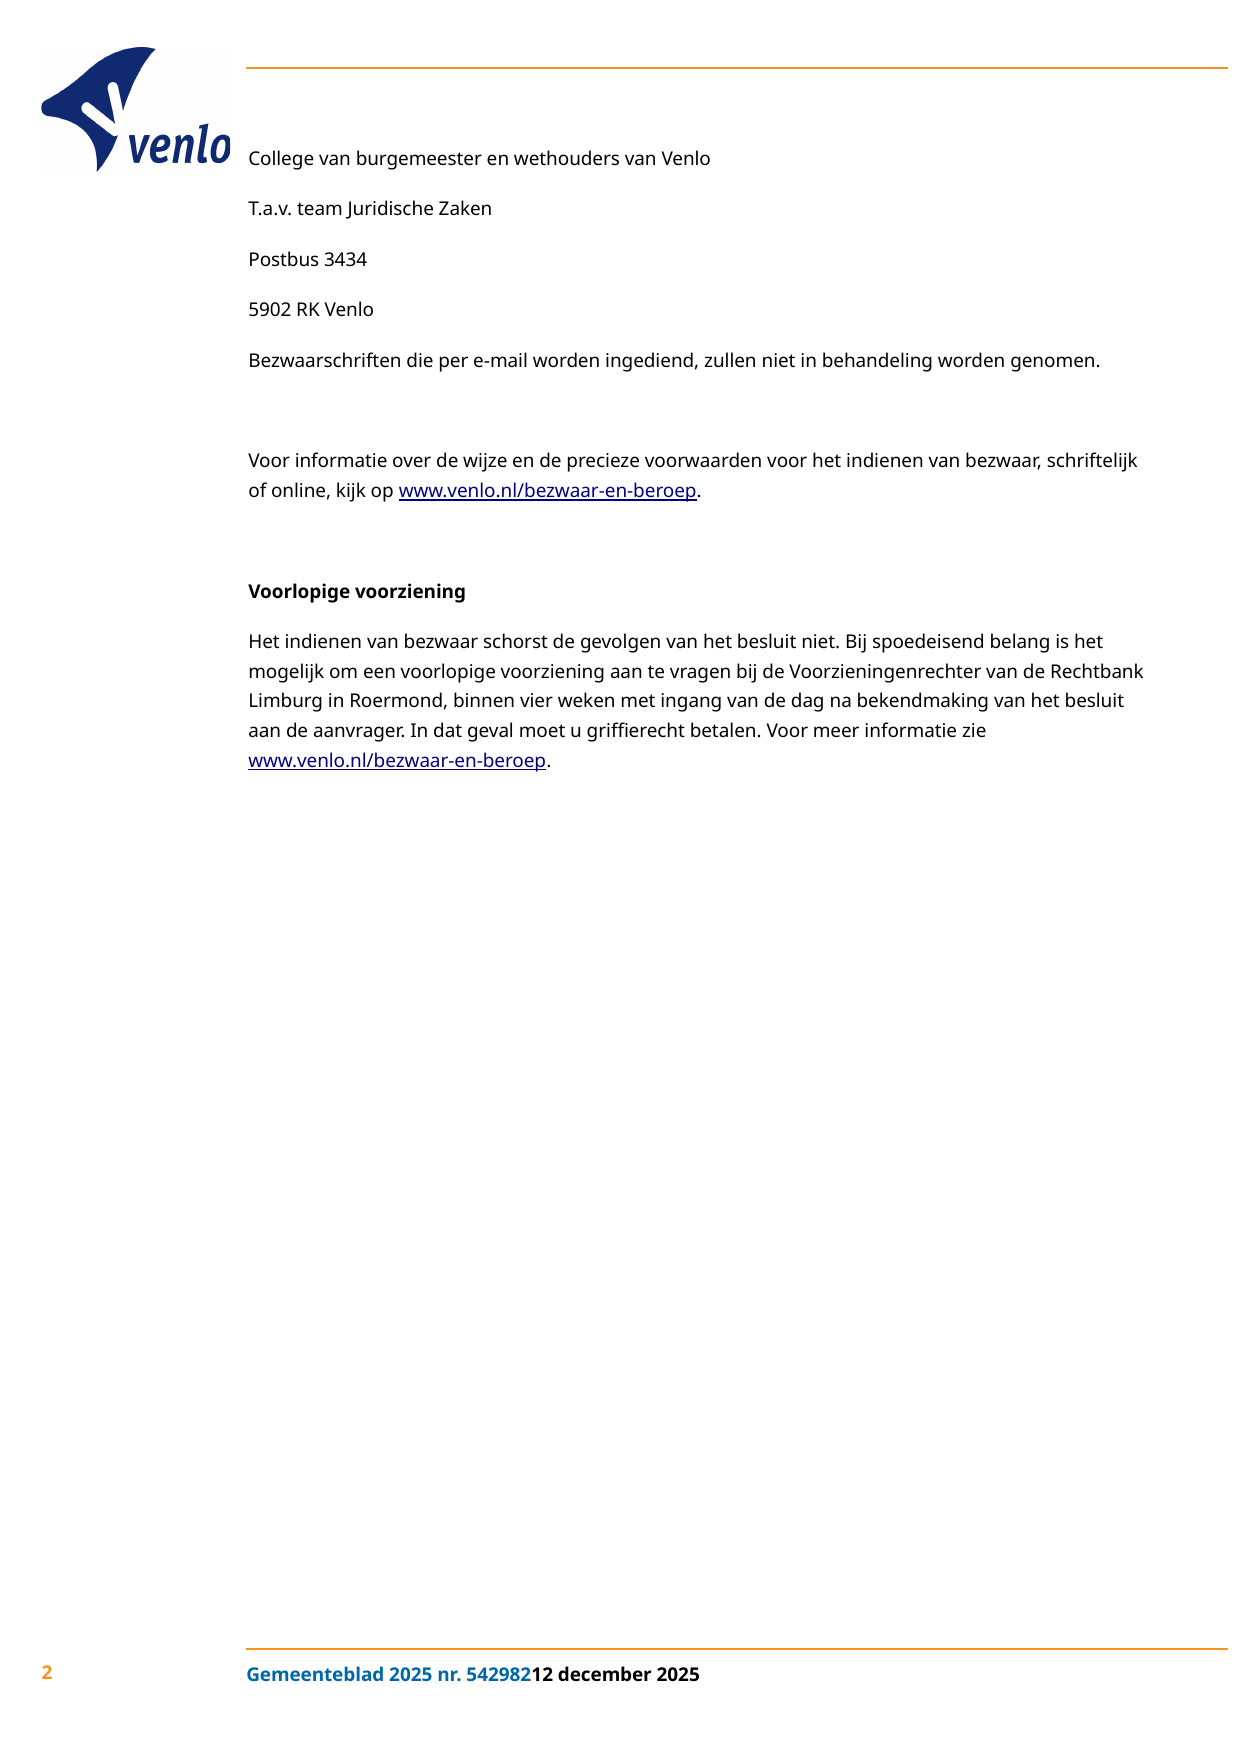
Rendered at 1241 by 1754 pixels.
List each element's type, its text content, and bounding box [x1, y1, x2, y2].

picture [41, 47, 231, 172]
text Voorlopige voorziening [248, 578, 1152, 604]
text Voor informatie over de wijze en de precieze voorwaarden voor het indienen van bezwaar, schriftelijk of online, kijk op www.venlo.nl/bezwaar-en-beroep. [248, 448, 1152, 503]
text Het indienen van bezwaar schorst de gevolgen van het besluit niet. Bij spoedeisend belang is het mogelijk om een voorlopige voorziening aan te vragen bij de Voorzieningenrechter van de Rechtbank Limburg in Roermond, binnen vier weken met ingang van de dag na bekendmaking van het besluit aan de aanvrager. In dat geval moet u griffierecht betalen. Voor meer informatie zie www.venlo.nl/bezwaar-en-beroep. [248, 628, 1152, 773]
text Bezwaarschriften die per e-mail worden ingediend, zullen niet in behandeling worden genomen. [248, 347, 1152, 373]
text College van burgemeester en wethouders van Venlo [248, 145, 1152, 171]
text T.a.v. team Juridische Zaken [248, 196, 1152, 221]
text Postbus 3434 [248, 246, 1152, 272]
text 5902 RK Venlo [248, 296, 1152, 322]
